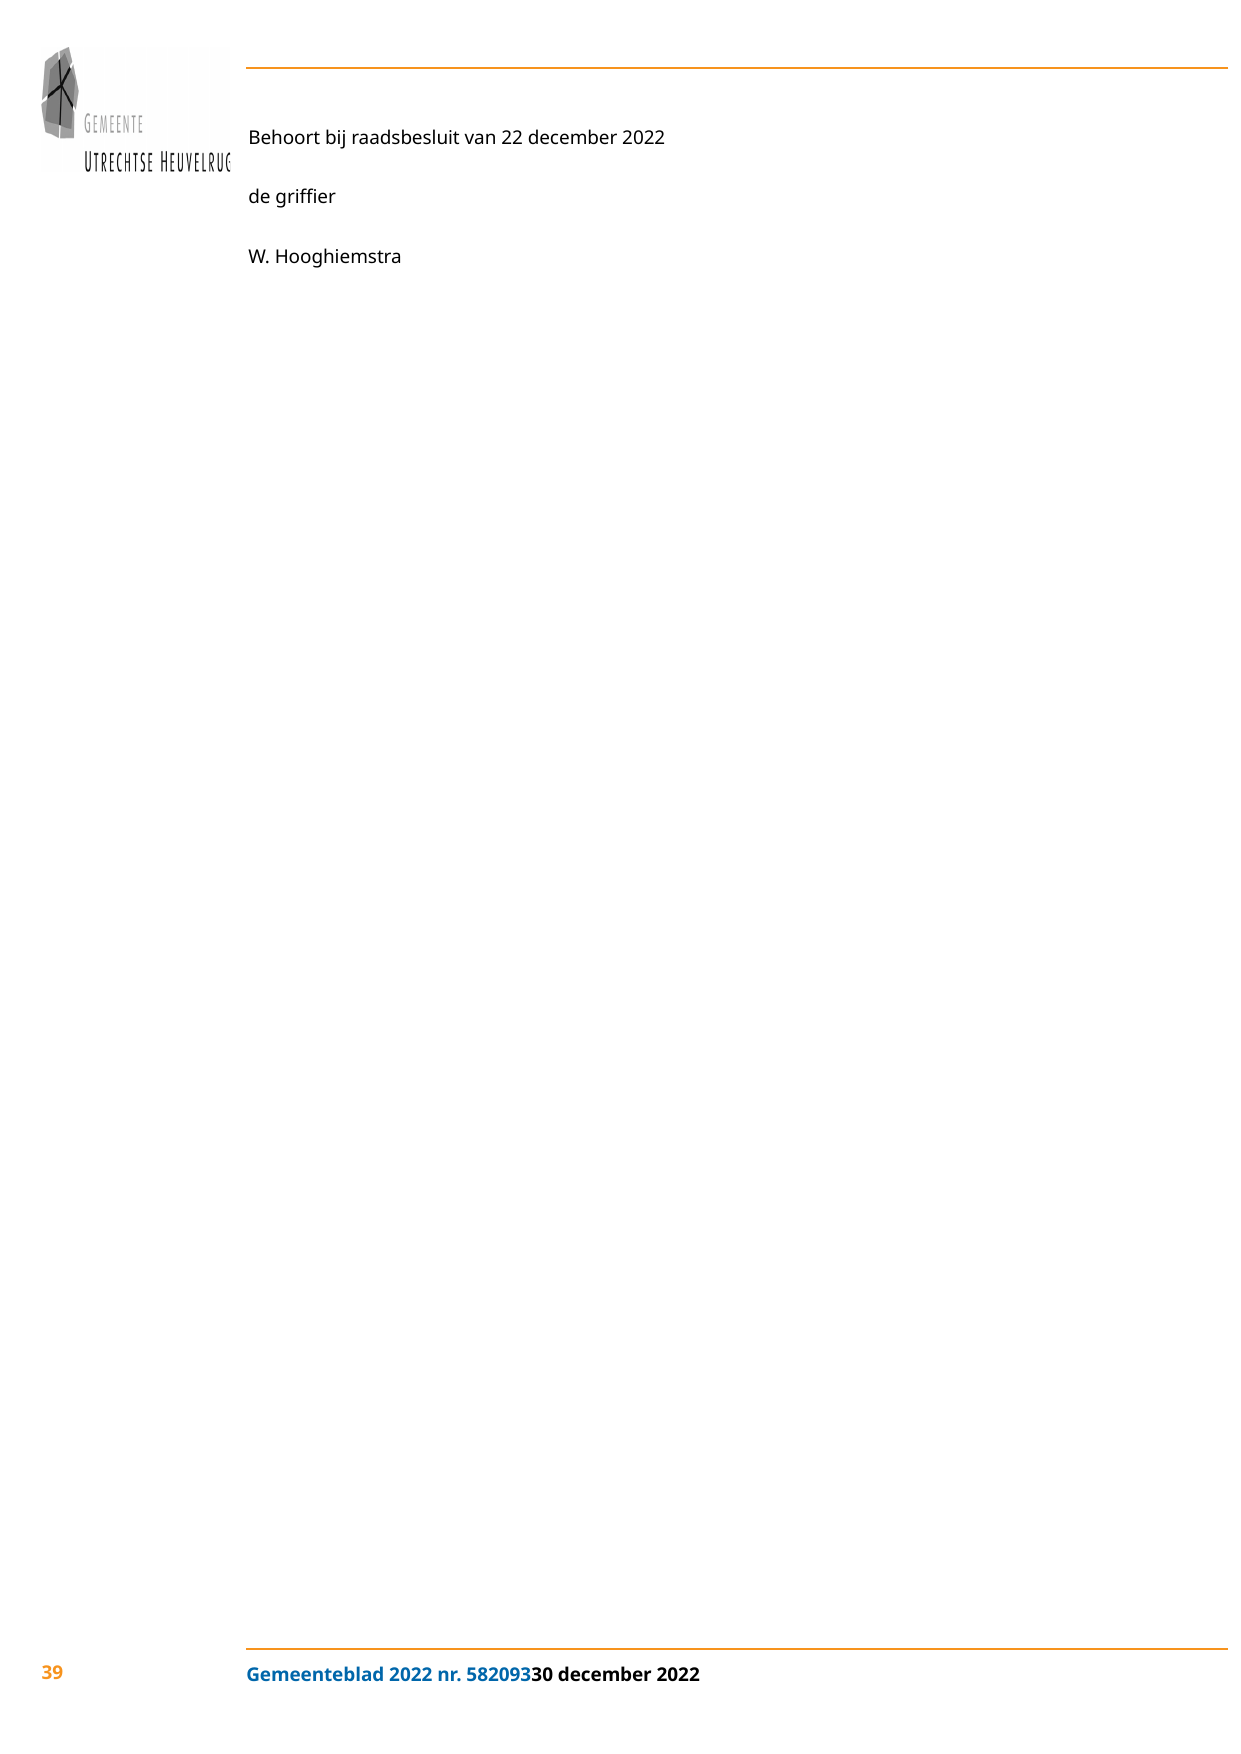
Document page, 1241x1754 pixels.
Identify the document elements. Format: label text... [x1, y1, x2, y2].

text de griffier [248, 184, 1152, 209]
text Behoort bij raadsbesluit van 22 december 2022 [248, 124, 1152, 150]
picture [41, 47, 231, 172]
text W. Hooghiemstra [248, 243, 1152, 268]
